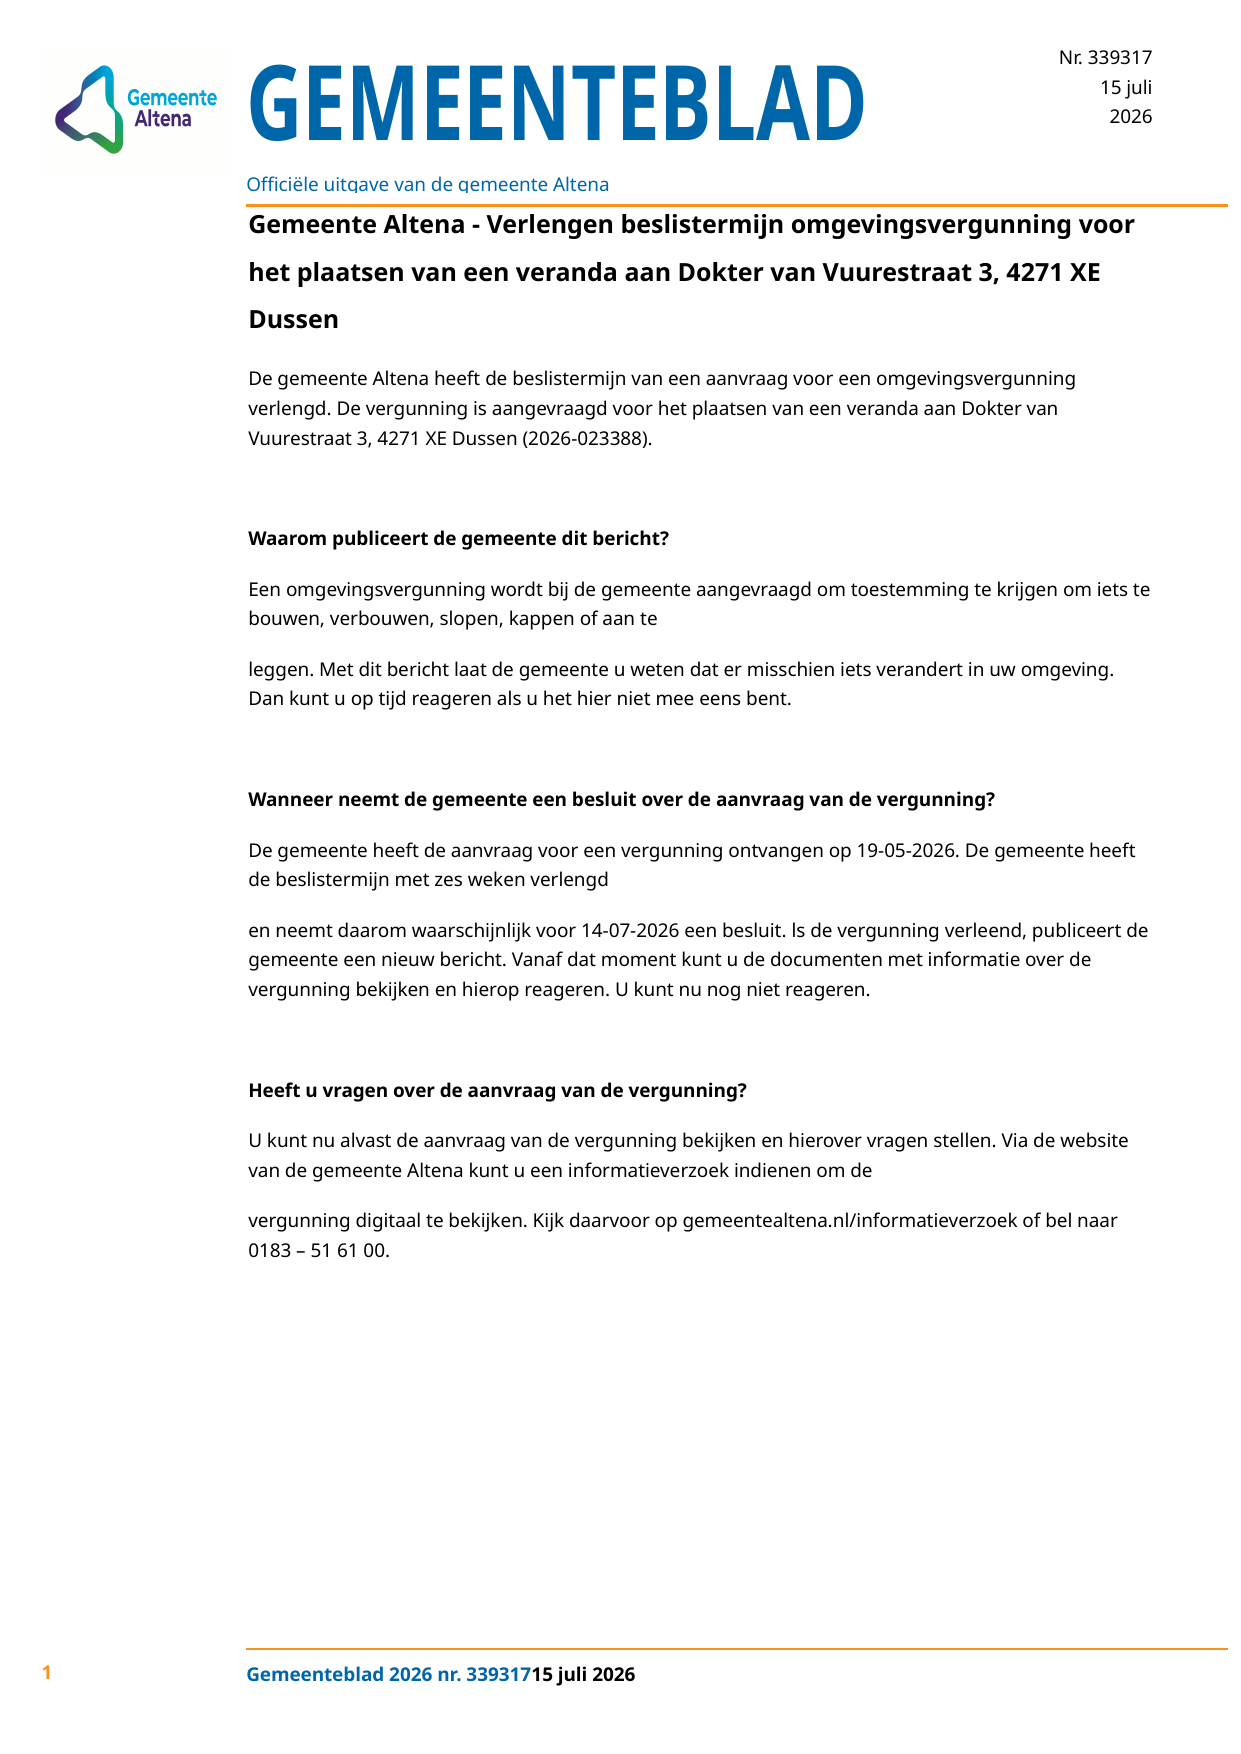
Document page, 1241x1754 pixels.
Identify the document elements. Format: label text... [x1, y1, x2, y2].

text Wanneer neemt de gemeente een besluit over de aanvraag van de vergunning? [248, 786, 1152, 812]
text De gemeente heeft de aanvraag voor een vergunning ontvangen op 19-05-2026. De gemeente heeft de beslistermijn met zes weken verlengd [248, 837, 1152, 892]
text De gemeente Altena heeft de beslistermijn van een aanvraag voor een omgevingsvergunning verlengd. De vergunning is aangevraagd voor het plaatsen van een veranda aan Dokter van Vuurestraat 3, 4271 XE Dussen (2026-023388). [248, 366, 1152, 450]
text Waarom publiceert de gemeente dit bericht? [248, 526, 1152, 551]
text vergunning digitaal te bekijken. Kijk daarvoor op gemeentealtena.nl/informatieverzoek of bel naar 0183 – 51 61 00. [248, 1207, 1152, 1262]
text U kunt nu alvast de aanvraag van de vergunning bekijken en hierover vragen stellen. Via de website van de gemeente Altena kunt u een informatieverzoek indienen om de [248, 1127, 1152, 1182]
text leggen. Met dit bericht laat de gemeente u weten dat er misschien iets verandert in uw omgeving. Dan kunt u op tijd reageren als u het hier niet mee eens bent. [248, 656, 1152, 711]
text Een omgevingsvergunning wordt bij de gemeente aangevraagd om toestemming te krijgen om iets te bouwen, verbouwen, slopen, kappen of aan te [248, 576, 1152, 631]
text en neemt daarom waarschijnlijk voor 14-07-2026 een besluit. ls de vergunning verleend, publiceert de gemeente een nieuw bericht. Vanaf dat moment kunt u de documenten met informatie over de vergunning bekijken en hierop reageren. U kunt nu nog niet reageren. [248, 917, 1152, 1002]
text Gemeente Altena - Verlengen beslistermijn omgevingsvergunning voor het plaatsen van een veranda aan Dokter van Vuurestraat 3, 4271 XE Dussen [248, 207, 1152, 336]
text Heeft u vragen over de aanvraag van de vergunning? [248, 1077, 1152, 1102]
picture [41, 47, 231, 172]
